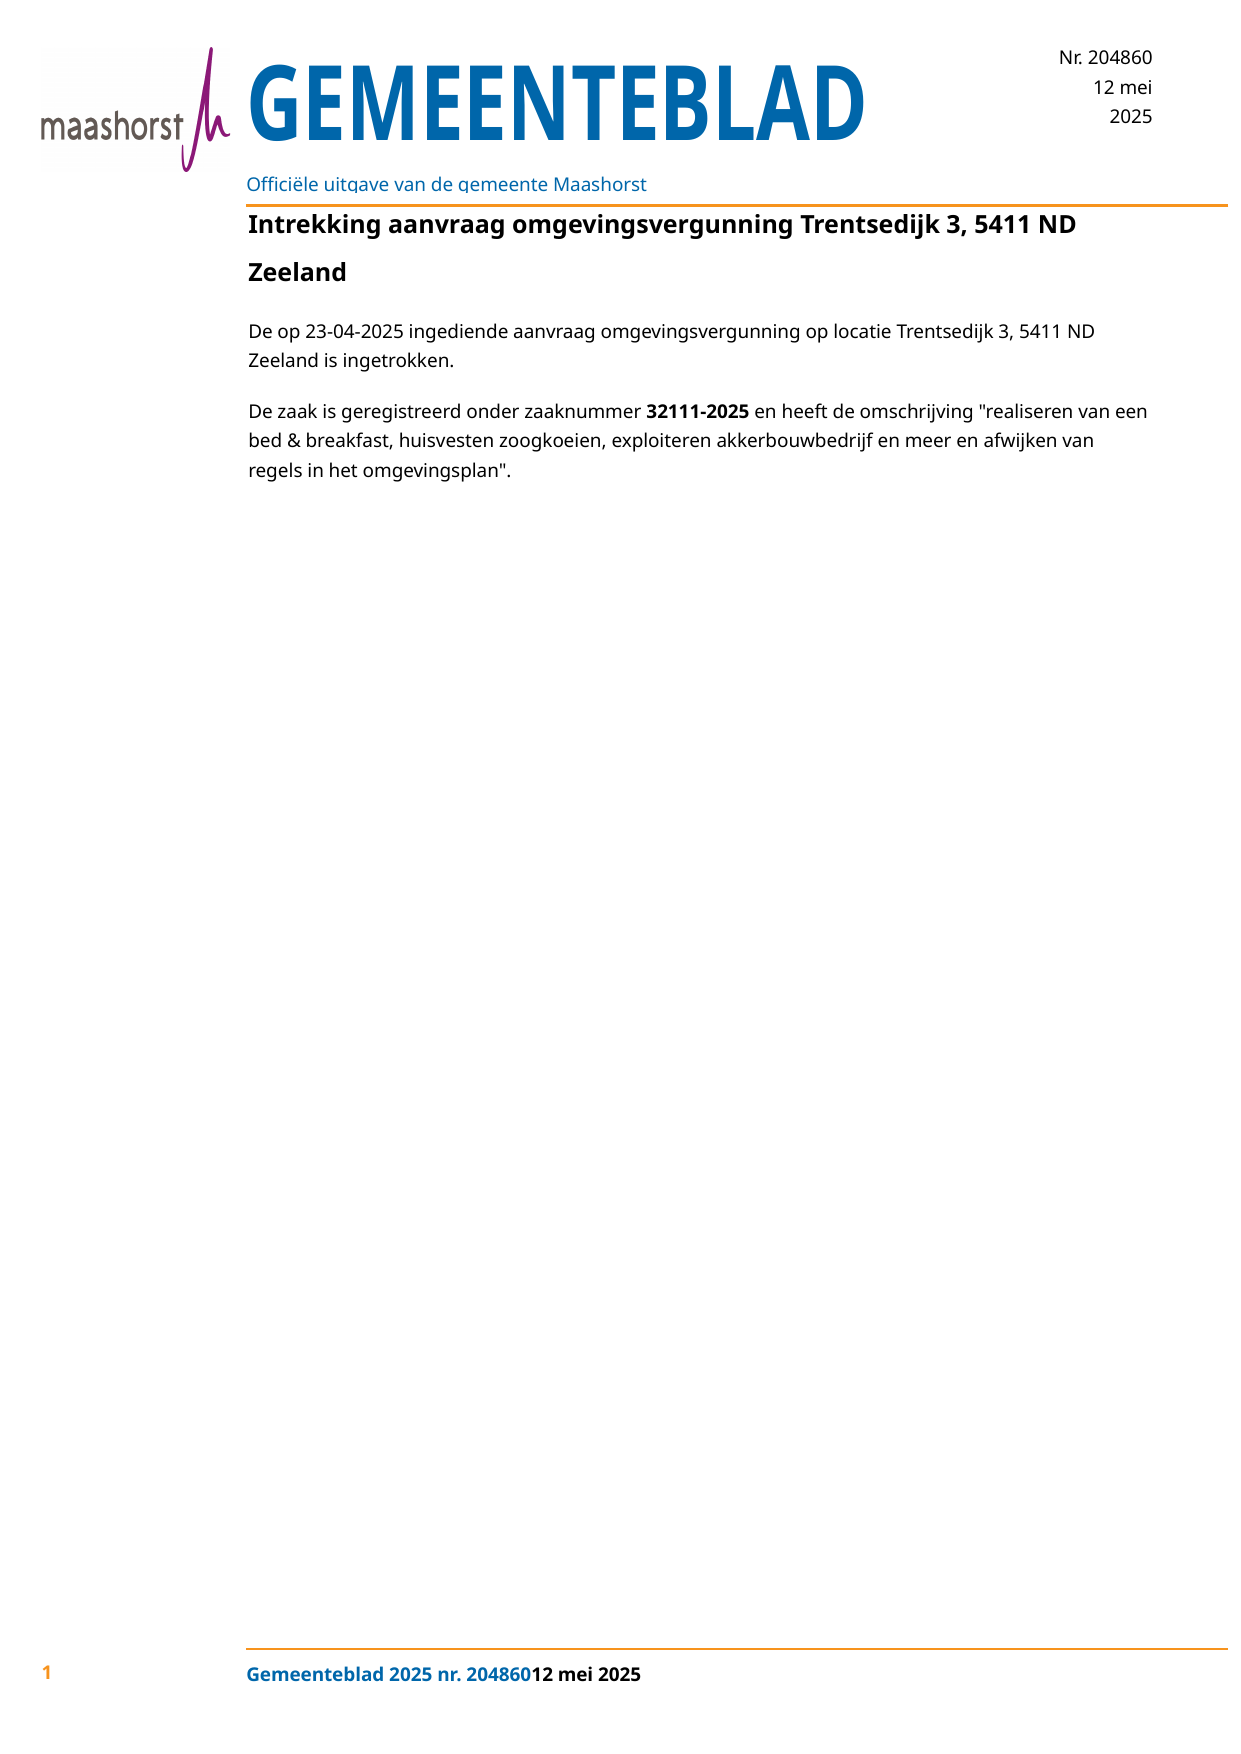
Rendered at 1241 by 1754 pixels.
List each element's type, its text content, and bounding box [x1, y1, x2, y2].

picture [41, 47, 231, 172]
text De zaak is geregistreerd onder zaaknummer 32111-2025 en heeft de omschrijving "realiseren van een bed & breakfast, huisvesten zoogkoeien, exploiteren akkerbouwbedrijf en meer en afwijken van regels in het omgevingsplan". [248, 398, 1152, 483]
text Intrekking aanvraag omgevingsvergunning Trentsedijk 3, 5411 ND Zeeland [248, 207, 1152, 288]
text De op 23-04-2025 ingediende aanvraag omgevingsvergunning op locatie Trentsedijk 3, 5411 ND Zeeland is ingetrokken. [248, 318, 1152, 373]
